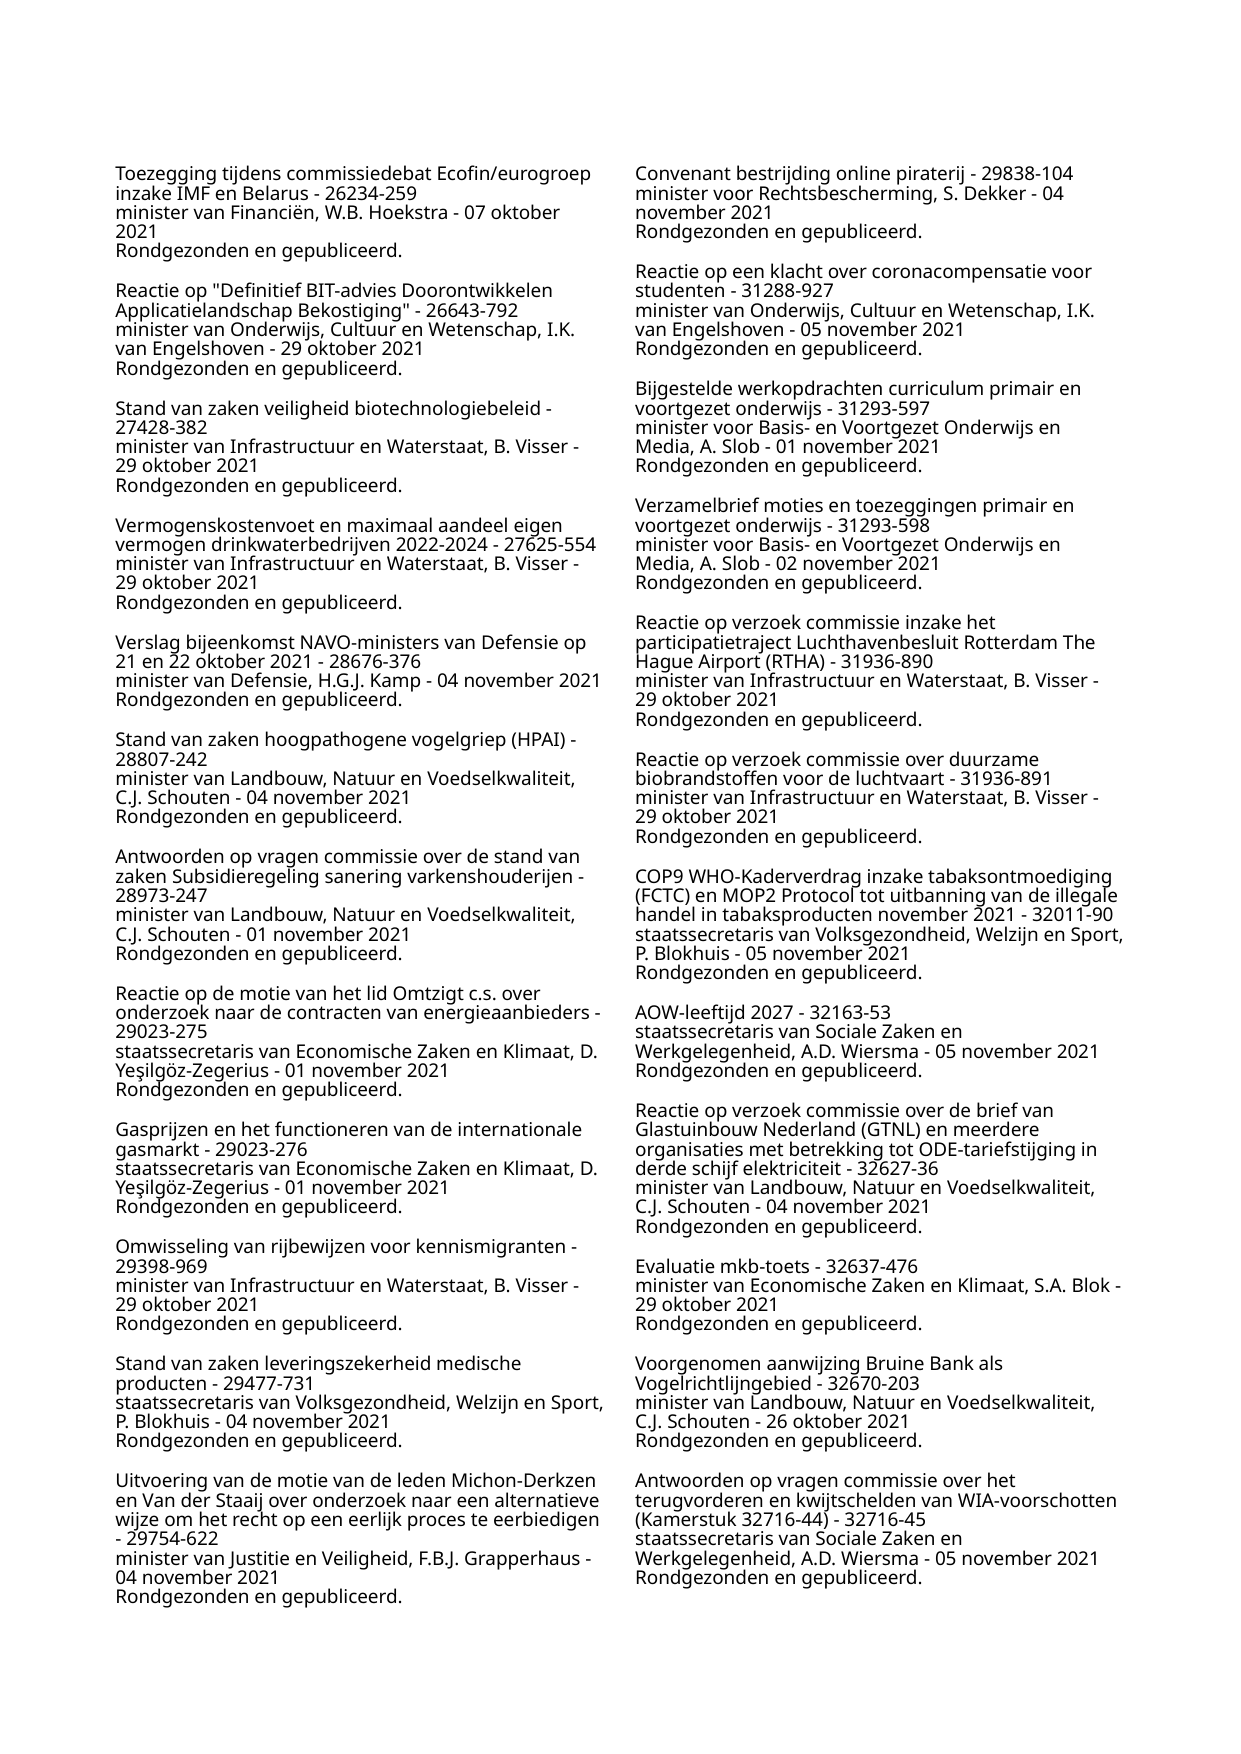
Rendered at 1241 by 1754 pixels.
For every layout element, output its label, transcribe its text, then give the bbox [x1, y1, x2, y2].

text minister voor Basis- en Voortgezet Onderwijs en Media, A. Slob - 02 november 2021 [635, 536, 1125, 574]
text staatssecretaris van Volksgezondheid, Welzijn en Sport, P. Blokhuis - 04 november 2021 [115, 1394, 605, 1432]
text Verzamelbrief moties en toezeggingen primair en voortgezet onderwijs - 31293-598 [635, 497, 1125, 536]
text Reactie op verzoek commissie over de brief van Glastuinbouw Nederland (GTNL) en meerdere organisaties met betrekking tot ODE-tariefstijging in derde schijf elektriciteit - 32627-36 [635, 1102, 1125, 1179]
text Rondgezonden en gepubliceerd. [115, 1198, 605, 1218]
text Reactie op de motie van het lid Omtzigt c.s. over onderzoek naar de contracten van energieaanbieders - 29023-275 [115, 985, 605, 1043]
text Rondgezonden en gepubliceerd. [635, 457, 1125, 477]
text Rondgezonden en gepubliceerd. [635, 711, 1125, 730]
text minister van Landbouw, Natuur en Voedselkwaliteit, C.J. Schouten - 26 oktober 2021 [635, 1394, 1125, 1432]
text Rondgezonden en gepubliceerd. [635, 828, 1125, 847]
text minister van Defensie, H.G.J. Kamp - 04 november 2021 [115, 672, 605, 691]
text COP9 WHO-Kaderverdrag inzake tabaksontmoediging (FCTC) en MOP2 Protocol tot uitbanning van de illegale handel in tabaksproducten november 2021 - 32011-90 [635, 868, 1125, 926]
text staatssecretaris van Economische Zaken en Klimaat, D. Yeşilgöz-Zegerius - 01 november 2021 [115, 1160, 605, 1198]
text staatssecretaris van Volksgezondheid, Welzijn en Sport, P. Blokhuis - 05 november 2021 [635, 926, 1125, 964]
text minister van Landbouw, Natuur en Voedselkwaliteit, C.J. Schouten - 01 november 2021 [115, 906, 605, 945]
text Rondgezonden en gepubliceerd. [635, 223, 1125, 242]
text Rondgezonden en gepubliceerd. [635, 340, 1125, 359]
text Rondgezonden en gepubliceerd. [635, 1569, 1125, 1588]
text minister van Financiën, W.B. Hoekstra - 07 oktober 2021 [115, 204, 605, 242]
text Rondgezonden en gepubliceerd. [115, 477, 605, 496]
text minister van Infrastructuur en Waterstaat, B. Visser - 29 oktober 2021 [635, 672, 1125, 711]
text Rondgezonden en gepubliceerd. [635, 964, 1125, 983]
text minister van Infrastructuur en Waterstaat, B. Visser - 29 oktober 2021 [115, 555, 605, 594]
text Rondgezonden en gepubliceerd. [115, 1432, 605, 1452]
text Rondgezonden en gepubliceerd. [635, 574, 1125, 594]
text Reactie op verzoek commissie over duurzame biobrandstoffen voor de luchtvaart - 31936-891 [635, 751, 1125, 789]
text Rondgezonden en gepubliceerd. [115, 359, 605, 379]
text minister van Onderwijs, Cultuur en Wetenschap, I.K. van Engelshoven - 05 november 2021 [635, 302, 1125, 340]
text Rondgezonden en gepubliceerd. [115, 594, 605, 613]
text Stand van zaken hoogpathogene vogelgriep (HPAI) - 28807-242 [115, 731, 605, 770]
text Rondgezonden en gepubliceerd. [635, 1432, 1125, 1452]
text staatssecretaris van Economische Zaken en Klimaat, D. Yeşilgöz-Zegerius - 01 november 2021 [115, 1043, 605, 1081]
text Vermogenskostenvoet en maximaal aandeel eigen vermogen drinkwaterbedrijven 2022-2024 - 27625-554 [115, 517, 605, 555]
text Stand van zaken leveringszekerheid medische producten - 29477-731 [115, 1355, 605, 1394]
text staatssecretaris van Sociale Zaken en Werkgelegenheid, A.D. Wiersma - 05 november 2021 [635, 1023, 1125, 1062]
text Rondgezonden en gepubliceerd. [115, 945, 605, 964]
text Reactie op een klacht over coronacompensatie voor studenten - 31288-927 [635, 263, 1125, 302]
text Stand van zaken veiligheid biotechnologiebeleid - 27428-382 [115, 399, 605, 438]
text minister van Landbouw, Natuur en Voedselkwaliteit, C.J. Schouten - 04 november 2021 [115, 770, 605, 808]
text Rondgezonden en gepubliceerd. [115, 1315, 605, 1335]
text Rondgezonden en gepubliceerd. [635, 1062, 1125, 1081]
text minister van Infrastructuur en Waterstaat, B. Visser - 29 oktober 2021 [115, 1277, 605, 1315]
text Omwisseling van rijbewijzen voor kennismigranten - 29398-969 [115, 1238, 605, 1277]
text Antwoorden op vragen commissie over het terugvorderen en kwijtschelden van WIA-voorschotten (Kamerstuk 32716-44) - 32716-45 [635, 1472, 1125, 1530]
text minister voor Basis- en Voortgezet Onderwijs en Media, A. Slob - 01 november 2021 [635, 419, 1125, 457]
text minister voor Rechtsbescherming, S. Dekker - 04 november 2021 [635, 184, 1125, 223]
text Reactie op "Definitief BIT-advies Doorontwikkelen Applicatielandschap Bekostiging" - 26643-792 [115, 282, 605, 321]
text Antwoorden op vragen commissie over de stand van zaken Subsidieregeling sanering varkenshouderijen - 28973-247 [115, 848, 605, 906]
text minister van Justitie en Veiligheid, F.B.J. Grapperhaus - 04 november 2021 [115, 1549, 605, 1588]
text Verslag bijeenkomst NAVO-ministers van Defensie op 21 en 22 oktober 2021 - 28676-376 [115, 634, 605, 672]
text minister van Infrastructuur en Waterstaat, B. Visser - 29 oktober 2021 [635, 789, 1125, 828]
text minister van Infrastructuur en Waterstaat, B. Visser - 29 oktober 2021 [115, 438, 605, 477]
text minister van Onderwijs, Cultuur en Wetenschap, I.K. van Engelshoven - 29 oktober 2021 [115, 321, 605, 359]
text Rondgezonden en gepubliceerd. [635, 1315, 1125, 1335]
text Rondgezonden en gepubliceerd. [115, 1588, 605, 1607]
text staatssecretaris van Sociale Zaken en Werkgelegenheid, A.D. Wiersma - 05 november 2021 [635, 1530, 1125, 1569]
text Rondgezonden en gepubliceerd. [115, 691, 605, 711]
text Reactie op verzoek commissie inzake het participatietraject Luchthavenbesluit Rotterdam The Hague Airport (RTHA) - 31936-890 [635, 614, 1125, 672]
text Rondgezonden en gepubliceerd. [115, 242, 605, 262]
text Convenant bestrijding online piraterij - 29838-104 [635, 165, 1125, 184]
text Rondgezonden en gepubliceerd. [635, 1218, 1125, 1237]
text Evaluatie mkb-toets - 32637-476 [635, 1258, 1125, 1277]
text Toezegging tijdens commissiedebat Ecofin/eurogroep inzake IMF en Belarus - 26234-259 [115, 165, 605, 204]
text Gasprijzen en het functioneren van de internationale gasmarkt - 29023-276 [115, 1121, 605, 1160]
text Rondgezonden en gepubliceerd. [115, 808, 605, 828]
text Voorgenomen aanwijzing Bruine Bank als Vogelrichtlijngebied - 32670-203 [635, 1355, 1125, 1394]
text Rondgezonden en gepubliceerd. [115, 1081, 605, 1101]
text Bijgestelde werkopdrachten curriculum primair en voortgezet onderwijs - 31293-597 [635, 380, 1125, 419]
text Uitvoering van de motie van de leden Michon-Derkzen en Van der Staaij over onderzoek naar een alternatieve wijze om het recht op een eerlijk proces te eerbiedigen - 29754-622 [115, 1472, 605, 1549]
text minister van Economische Zaken en Klimaat, S.A. Blok - 29 oktober 2021 [635, 1277, 1125, 1315]
text minister van Landbouw, Natuur en Voedselkwaliteit, C.J. Schouten - 04 november 2021 [635, 1179, 1125, 1218]
text AOW-leeftijd 2027 - 32163-53 [635, 1004, 1125, 1023]
